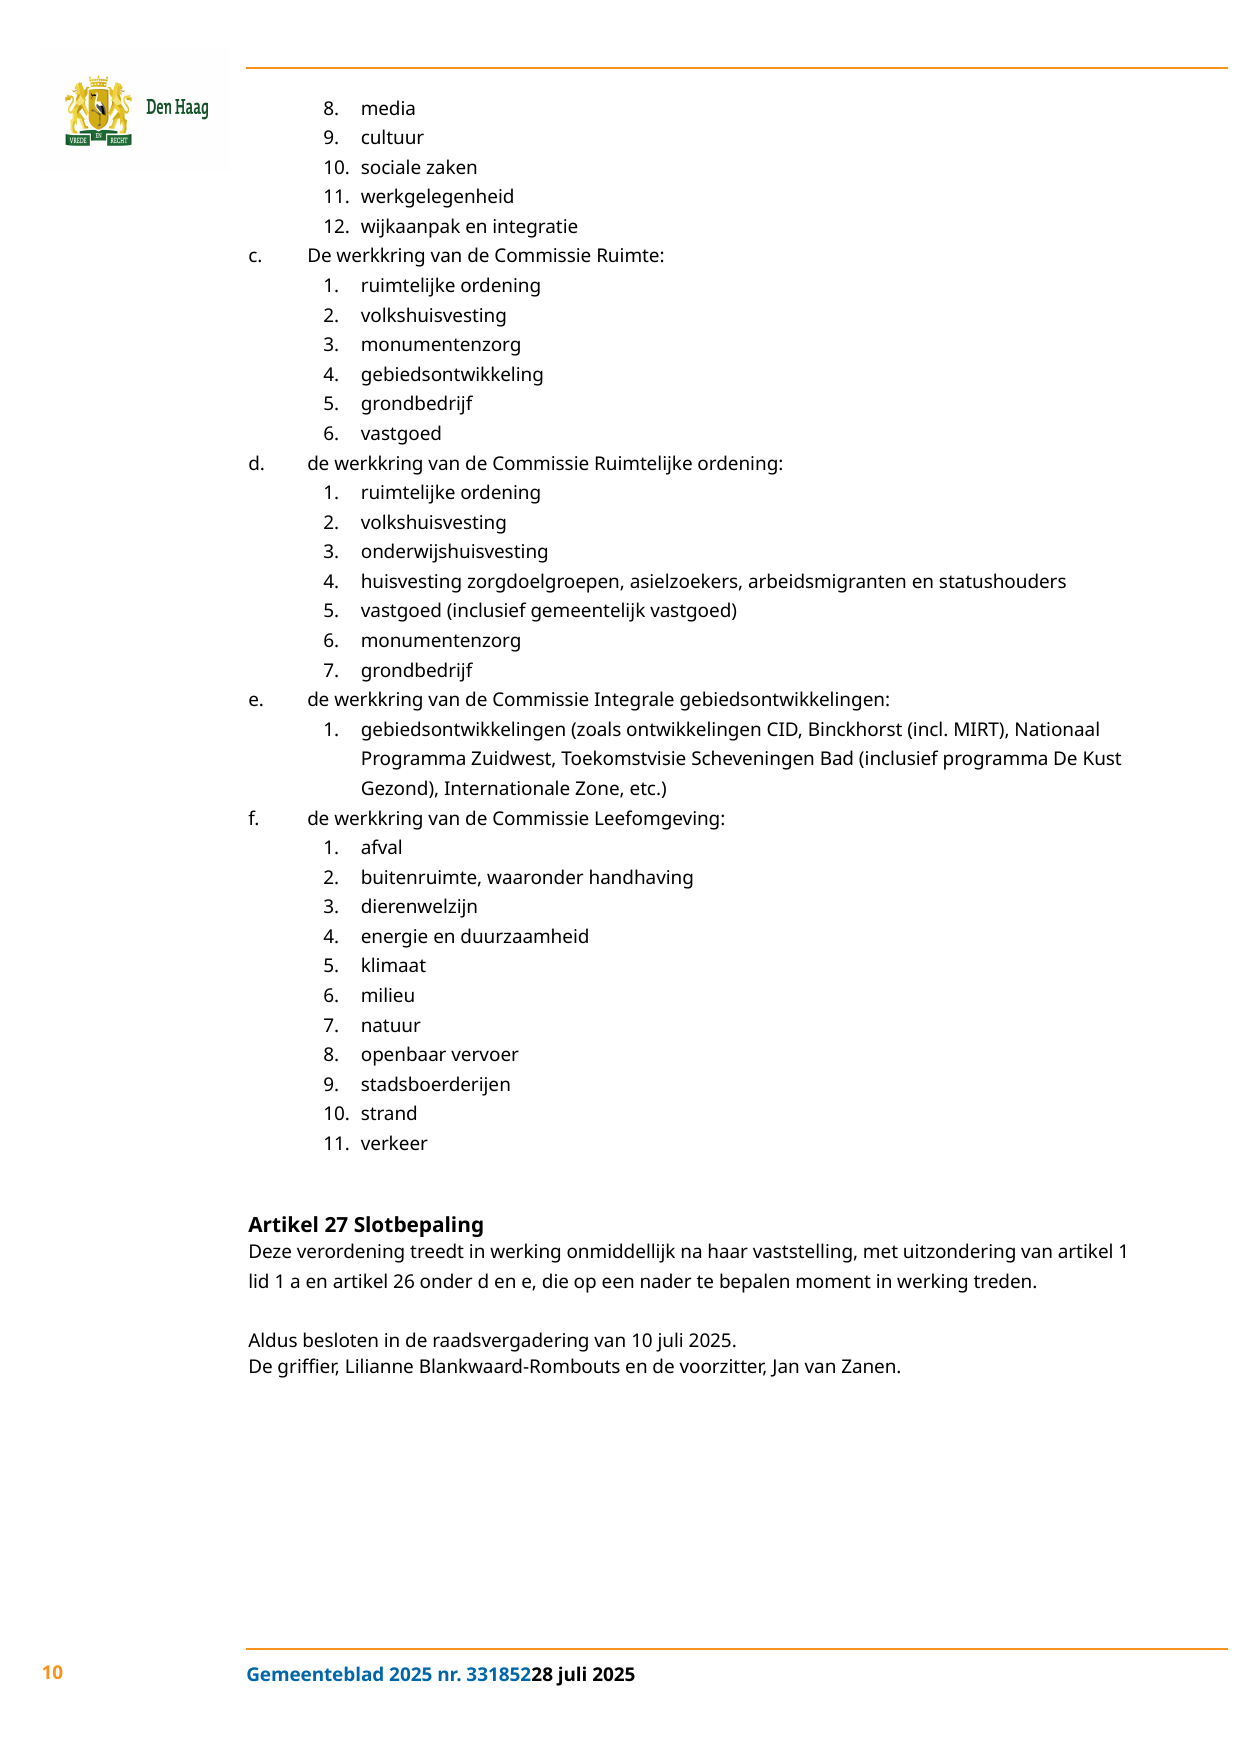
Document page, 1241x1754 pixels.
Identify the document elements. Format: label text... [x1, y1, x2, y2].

text Aldus besloten in de raadsvergadering van 10 juli 2025. [248, 1327, 1152, 1353]
list buitenruimte, waaronder handhaving [323, 864, 1152, 890]
list grondbedrijf [323, 391, 1152, 416]
list De werkkring van de Commissie Ruimte: [248, 243, 1152, 268]
text Artikel 27 Slotbepaling [248, 1210, 1152, 1239]
list natuur [323, 1012, 1152, 1038]
list werkgelegenheid [323, 183, 1152, 209]
list media [323, 95, 1152, 121]
list volkshuisvesting [323, 302, 1152, 328]
list de werkkring van de Commissie Integrale gebiedsontwikkelingen: [248, 686, 1152, 712]
list sociale zaken [323, 154, 1152, 180]
list huisvesting zorgdoelgroepen, asielzoekers, arbeidsmigranten en statushouders [323, 568, 1152, 594]
picture [41, 47, 231, 172]
list afval [323, 834, 1152, 860]
list energie en duurzaamheid [323, 923, 1152, 949]
list klimaat [323, 953, 1152, 978]
text Deze verordening treedt in werking onmiddellijk na haar vaststelling, met uitzondering van artikel 1 lid 1 a en artikel 26 onder d en e, die op een nader te bepalen moment in werking treden. [248, 1239, 1152, 1294]
list de werkkring van de Commissie Ruimtelijke ordening: [248, 450, 1152, 476]
list milieu [323, 982, 1152, 1008]
list monumentenzorg [323, 627, 1152, 653]
list volkshuisvesting [323, 509, 1152, 535]
text De griffier, Lilianne Blankwaard-Rombouts en de voorzitter, Jan van Zanen. [248, 1353, 1152, 1379]
list vastgoed [323, 420, 1152, 446]
list dierenwelzijn [323, 893, 1152, 919]
list onderwijshuisvesting [323, 538, 1152, 564]
list monumentenzorg [323, 331, 1152, 357]
list verkeer [323, 1130, 1152, 1156]
list vastgoed (inclusief gemeentelijk vastgoed) [323, 598, 1152, 623]
list strand [323, 1101, 1152, 1126]
list gebiedsontwikkelingen (zoals ontwikkelingen CID, Binckhorst (incl. MIRT), Nationaal Programma Zuidwest, Toekomstvisie Scheveningen Bad (inclusief programma De Kust Gezond), Internationale Zone, etc.) [323, 716, 1152, 801]
list wijkaanpak en integratie [323, 213, 1152, 239]
list stadsboerderijen [323, 1071, 1152, 1097]
list cultuur [323, 124, 1152, 150]
list openbaar vervoer [323, 1041, 1152, 1067]
list grondbedrijf [323, 657, 1152, 683]
list ruimtelijke ordening [323, 272, 1152, 298]
list ruimtelijke ordening [323, 479, 1152, 505]
list de werkkring van de Commissie Leefomgeving: [248, 805, 1152, 831]
list gebiedsontwikkeling [323, 361, 1152, 387]
